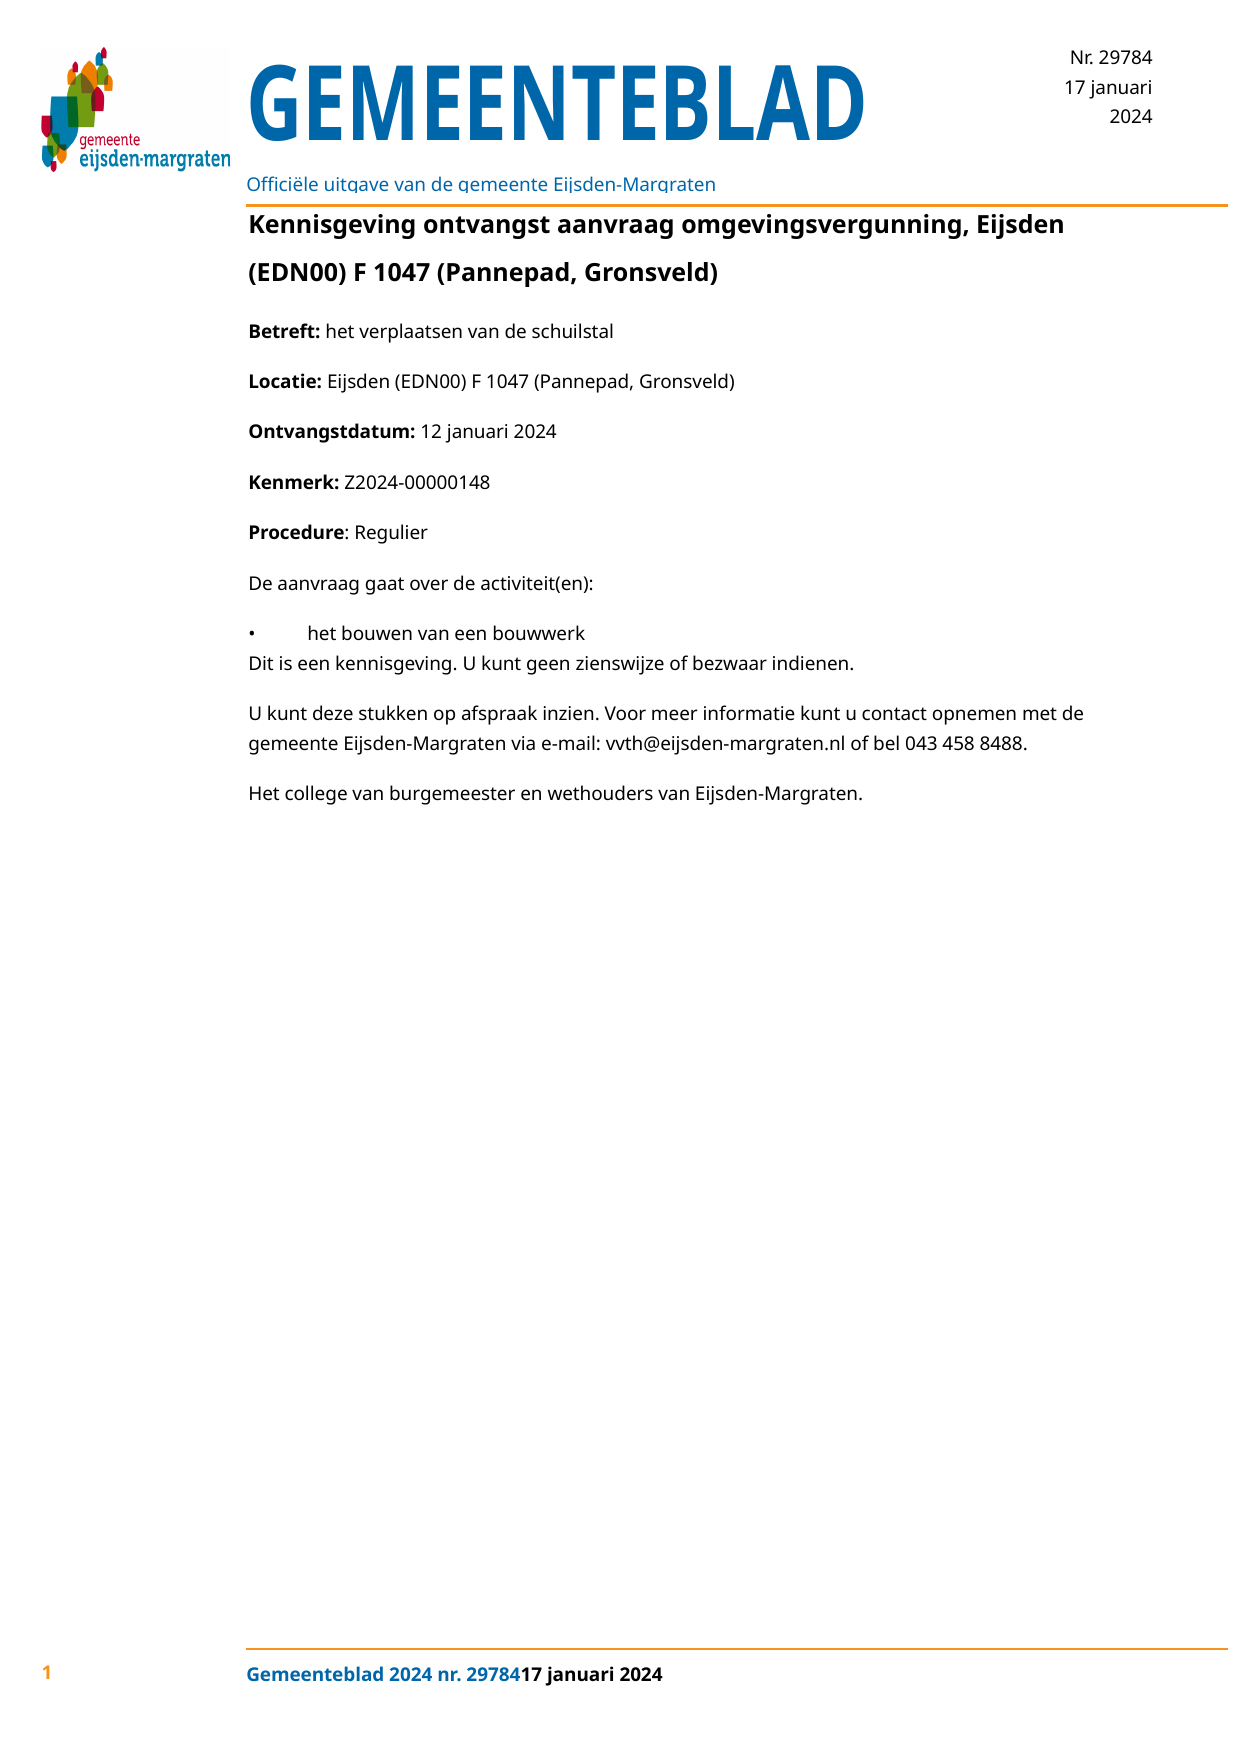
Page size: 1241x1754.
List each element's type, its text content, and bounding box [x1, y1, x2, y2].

text Procedure: Regulier [248, 519, 1152, 545]
text Kenmerk: Z2024-00000148 [248, 469, 1152, 495]
picture [41, 47, 231, 172]
list het bouwen van een bouwwerk [248, 620, 1152, 646]
text U kunt deze stukken op afspraak inzien. Voor meer informatie kunt u contact opnemen met de gemeente Eijsden-Margraten via e-mail: vvth@eijsden-margraten.nl of bel 043 458 8488. [248, 700, 1152, 756]
text Dit is een kennisgeving. U kunt geen zienswijze of bezwaar indienen. [248, 650, 1152, 676]
text Het college van burgemeester en wethouders van Eijsden-Margraten. [248, 780, 1152, 806]
text Locatie: Eijsden (EDN00) F 1047 (Pannepad, Gronsveld) [248, 368, 1152, 394]
text Ontvangstdatum: 12 januari 2024 [248, 419, 1152, 444]
text Betreft: het verplaatsen van de schuilstal [248, 318, 1152, 344]
text Kennisgeving ontvangst aanvraag omgevingsvergunning, Eijsden (EDN00) F 1047 (Pannepad, Gronsveld) [248, 207, 1152, 288]
text De aanvraag gaat over de activiteit(en): [248, 570, 1152, 596]
